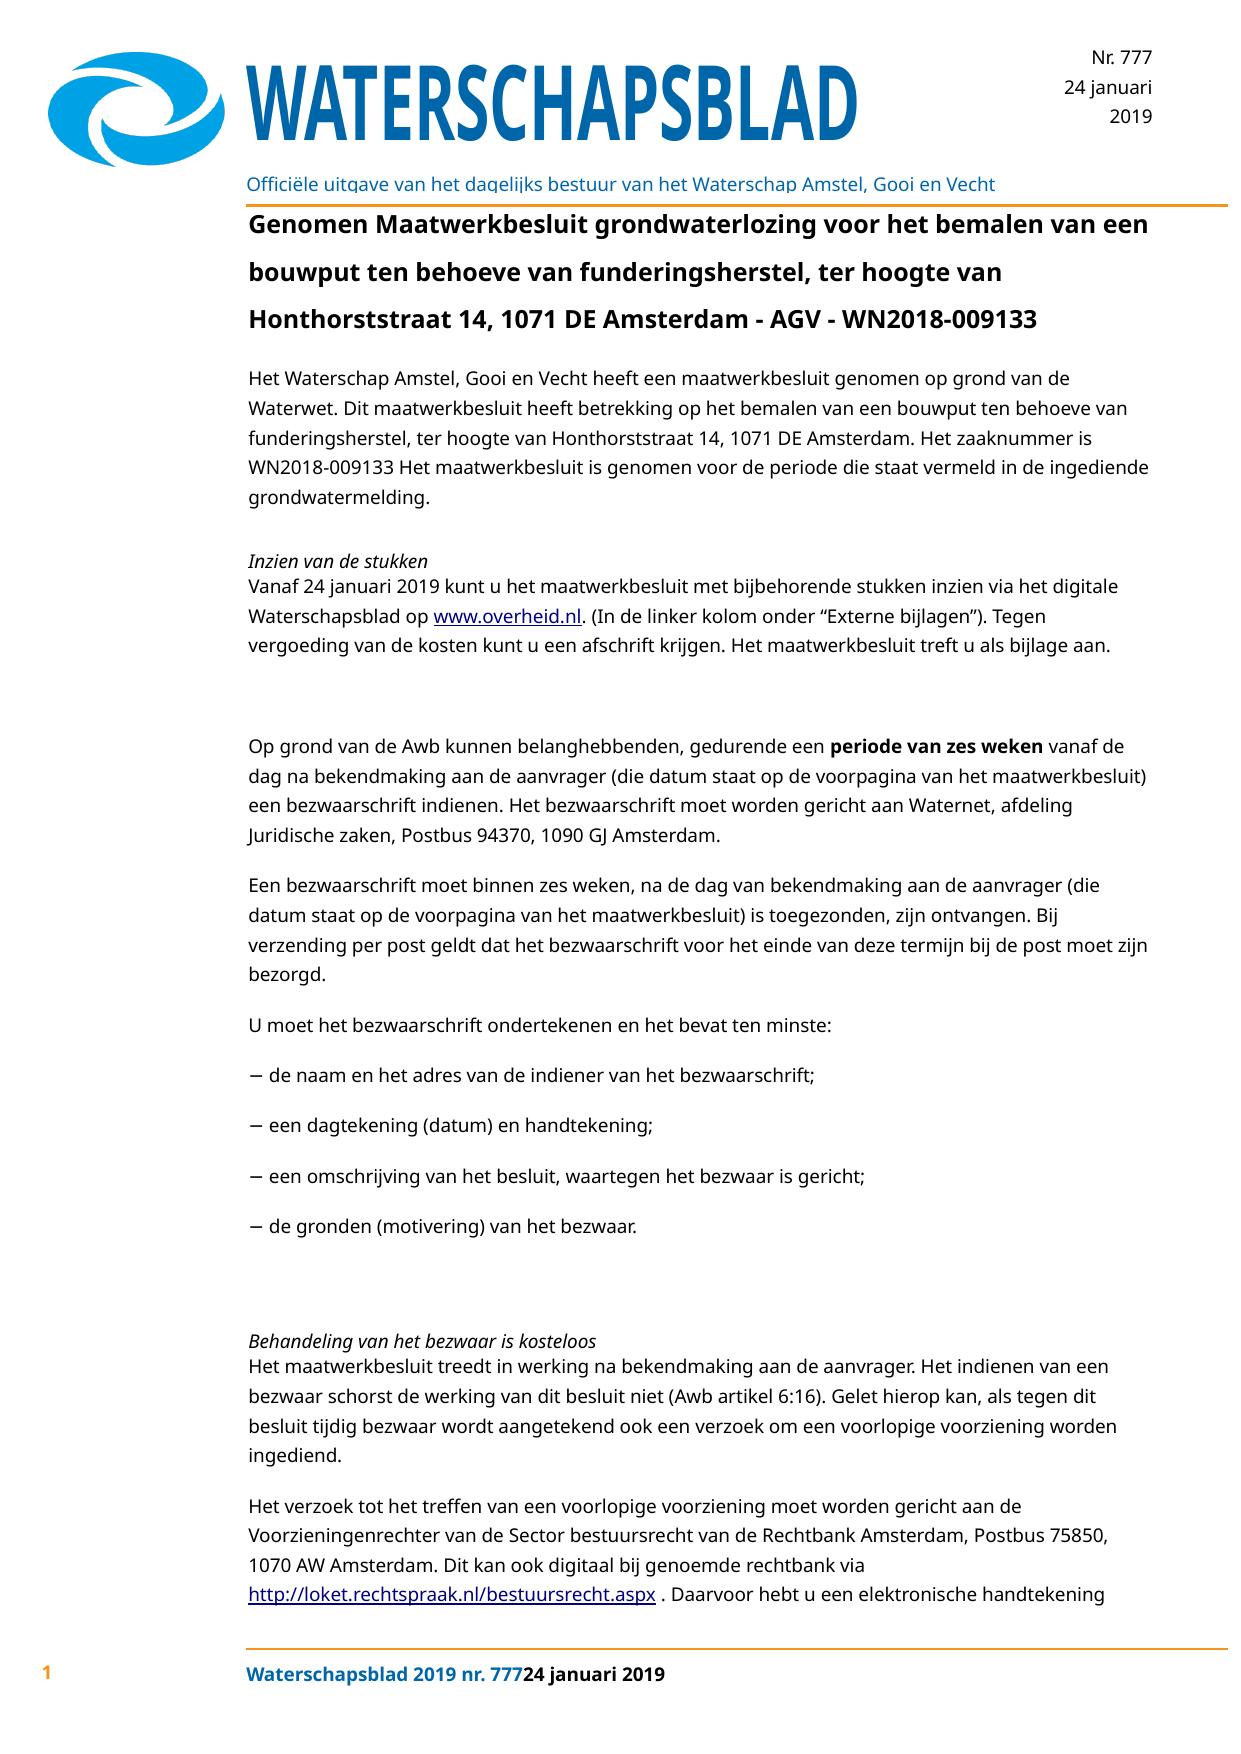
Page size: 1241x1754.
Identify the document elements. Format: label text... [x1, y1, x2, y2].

text Genomen Maatwerkbesluit grondwaterlozing voor het bemalen van een bouwput ten behoeve van funderingsherstel, ter hoogte van Honthorststraat 14, 1071 DE Amsterdam - AGV - WN2018-009133 [248, 207, 1152, 336]
picture [41, 47, 231, 172]
text U moet het bezwaarschrift ondertekenen en het bevat ten minste: [248, 1012, 1152, 1038]
text Op grond van de Awb kunnen belanghebbenden, gedurende een periode van zes weken vanaf de dag na bekendmaking aan de aanvrager (die datum staat op de voorpagina van het maatwerkbesluit) een bezwaarschrift indienen. Het bezwaarschrift moet worden gericht aan Waternet, afdeling Juridische zaken, Postbus 94370, 1090 GJ Amsterdam. [248, 733, 1152, 848]
text Vanaf 24 januari 2019 kunt u het maatwerkbesluit met bijbehorende stukken inzien via het digitale Waterschapsblad op www.overheid.nl. (In de linker kolom onder “Externe bijlagen”). Tegen vergoeding van de kosten kunt u een afschrift krijgen. Het maatwerkbesluit treft u als bijlage aan. [248, 573, 1152, 658]
text − een omschrijving van het besluit, waartegen het bezwaar is gericht; [248, 1163, 1152, 1189]
text Een bezwaarschrift moet binnen zes weken, na de dag van bekendmaking aan de aanvrager (die datum staat op de voorpagina van het maatwerkbesluit) is toegezonden, zijn ontvangen. Bij verzending per post geldt dat het bezwaarschrift voor het einde van deze termijn bij de post moet zijn bezorgd. [248, 873, 1152, 987]
text Het verzoek tot het treffen van een voorlopige voorziening moet worden gericht aan de Voorzieningenrechter van de Sector bestuursrecht van de Rechtbank Amsterdam, Postbus 75850, 1070 AW Amsterdam. Dit kan ook digitaal bij genoemde rechtbank via http://loket.rechtspraak.nl/bestuursrecht.aspx . Daarvoor hebt u een elektronische handtekening [248, 1493, 1152, 1607]
text Inzien van de stukken [248, 548, 1152, 573]
text − de naam en het adres van de indiener van het bezwaarschrift; [248, 1062, 1152, 1088]
text Het maatwerkbesluit treedt in werking na bekendmaking aan de aanvrager. Het indienen van een bezwaar schorst de werking van dit besluit niet (Awb artikel 6:16). Gelet hierop kan, als tegen dit besluit tijdig bezwaar wordt aangetekend ook een verzoek om een voorlopige voorziening worden ingediend. [248, 1354, 1152, 1468]
text Behandeling van het bezwaar is kosteloos [248, 1328, 1152, 1354]
text Het Waterschap Amstel, Gooi en Vecht heeft een maatwerkbesluit genomen op grond van de Waterwet. Dit maatwerkbesluit heeft betrekking op het bemalen van een bouwput ten behoeve van funderingsherstel, ter hoogte van Honthorststraat 14, 1071 DE Amsterdam. Het zaaknummer is WN2018-009133 Het maatwerkbesluit is genomen voor de periode die staat vermeld in de ingediende grondwatermelding. [248, 366, 1152, 509]
text − een dagtekening (datum) en handtekening; [248, 1113, 1152, 1138]
text − de gronden (motivering) van het bezwaar. [248, 1213, 1152, 1239]
